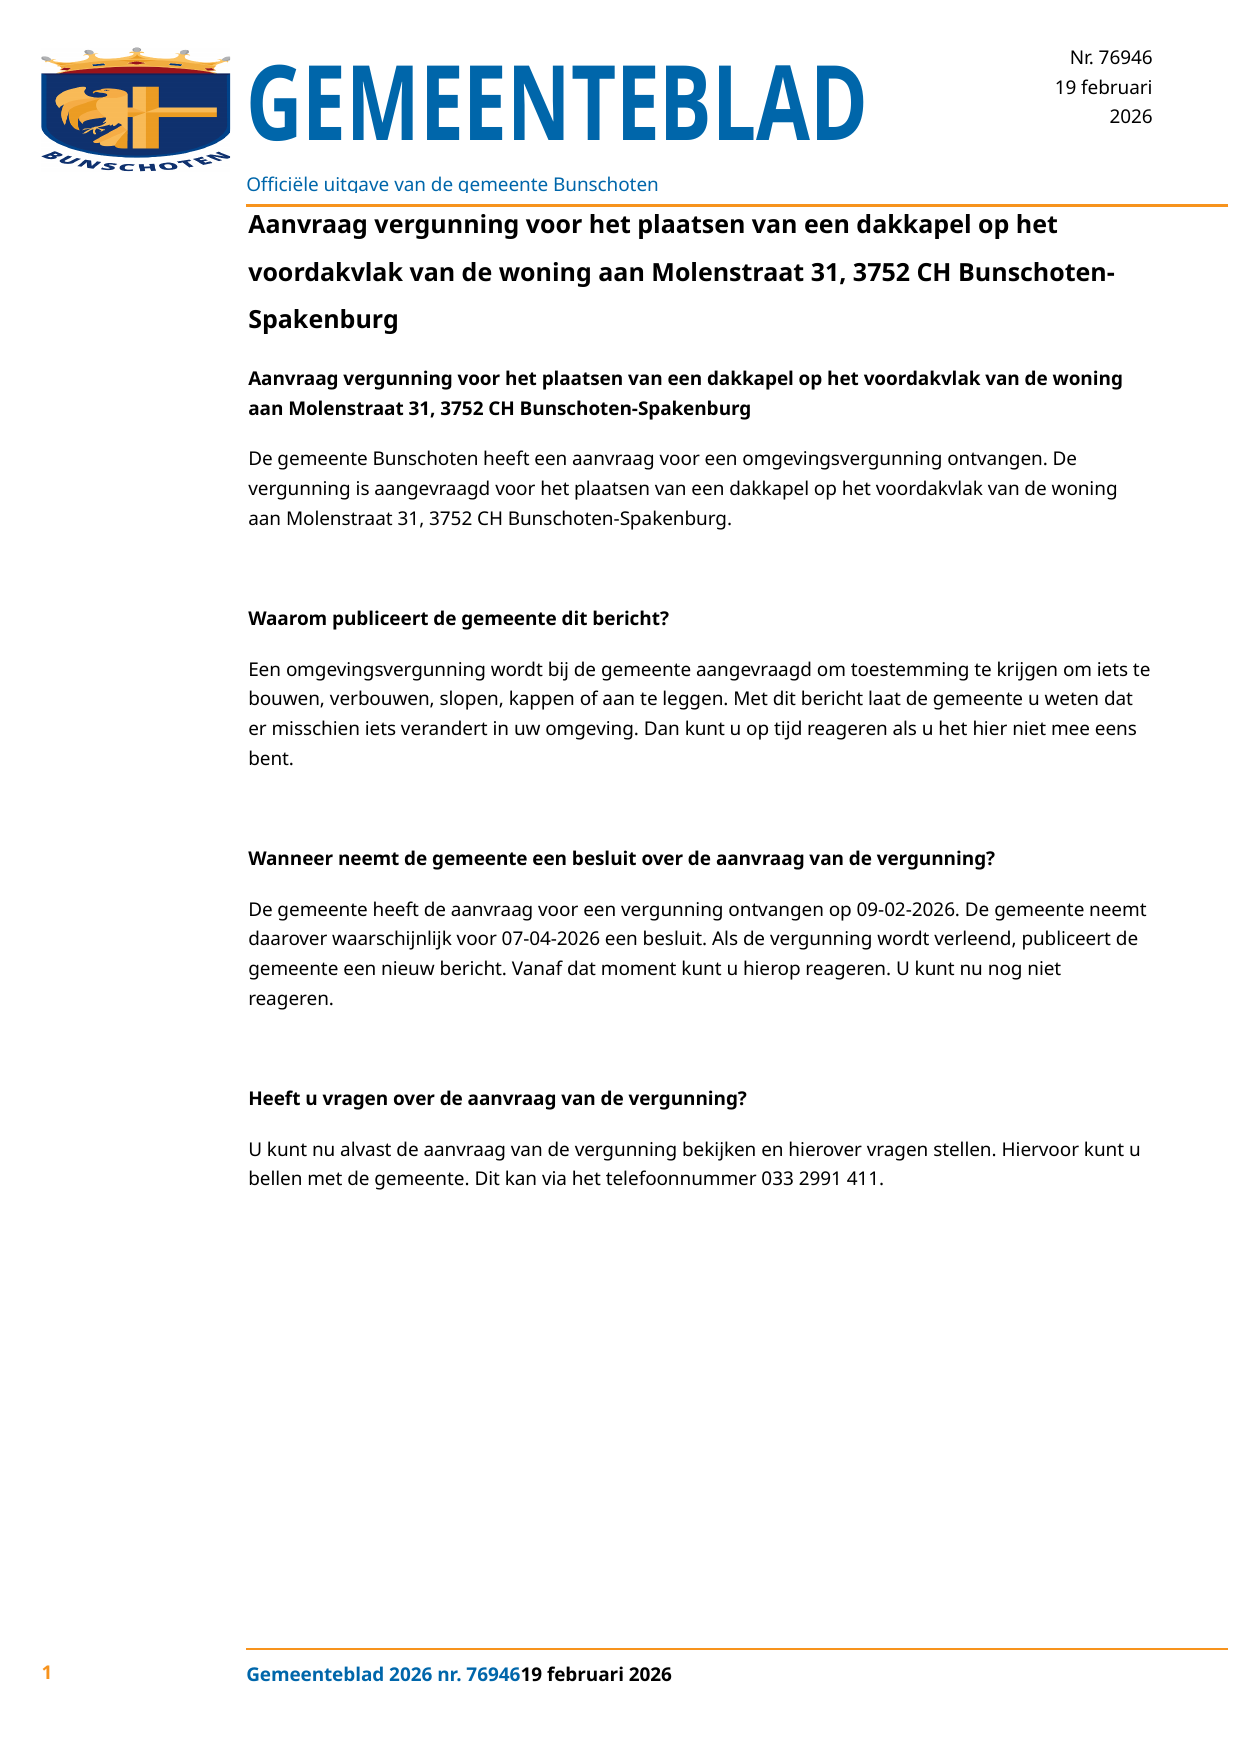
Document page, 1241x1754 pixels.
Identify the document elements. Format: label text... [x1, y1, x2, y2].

text Aanvraag vergunning voor het plaatsen van een dakkapel op het voordakvlak van de woning aan Molenstraat 31, 3752 CH Bunschoten-Spakenburg [248, 366, 1152, 421]
text U kunt nu alvast de aanvraag van de vergunning bekijken en hierover vragen stellen. Hiervoor kunt u bellen met de gemeente. Dit kan via het telefoonnummer 033 2991 411. [248, 1136, 1152, 1191]
text Waarom publiceert de gemeente dit bericht? [248, 606, 1152, 631]
text Aanvraag vergunning voor het plaatsen van een dakkapel op het voordakvlak van de woning aan Molenstraat 31, 3752 CH Bunschoten-Spakenburg [248, 207, 1152, 336]
text Heeft u vragen over de aanvraag van de vergunning? [248, 1086, 1152, 1111]
picture [41, 47, 231, 172]
text De gemeente heeft de aanvraag voor een vergunning ontvangen op 09-02-2026. De gemeente neemt daarover waarschijnlijk voor 07-04-2026 een besluit. Als de vergunning wordt verleend, publiceert de gemeente een nieuw bericht. Vanaf dat moment kunt u hierop reageren. U kunt nu nog niet reageren. [248, 896, 1152, 1010]
text De gemeente Bunschoten heeft een aanvraag voor een omgevingsvergunning ontvangen. De vergunning is aangevraagd voor het plaatsen van een dakkapel op het voordakvlak van de woning aan Molenstraat 31, 3752 CH Bunschoten-Spakenburg. [248, 446, 1152, 530]
text Een omgevingsvergunning wordt bij de gemeente aangevraagd om toestemming te krijgen om iets te bouwen, verbouwen, slopen, kappen of aan te leggen. Met dit bericht laat de gemeente u weten dat er misschien iets verandert in uw omgeving. Dan kunt u op tijd reageren als u het hier niet mee eens bent. [248, 656, 1152, 770]
text Wanneer neemt de gemeente een besluit over de aanvraag van de vergunning? [248, 846, 1152, 871]
